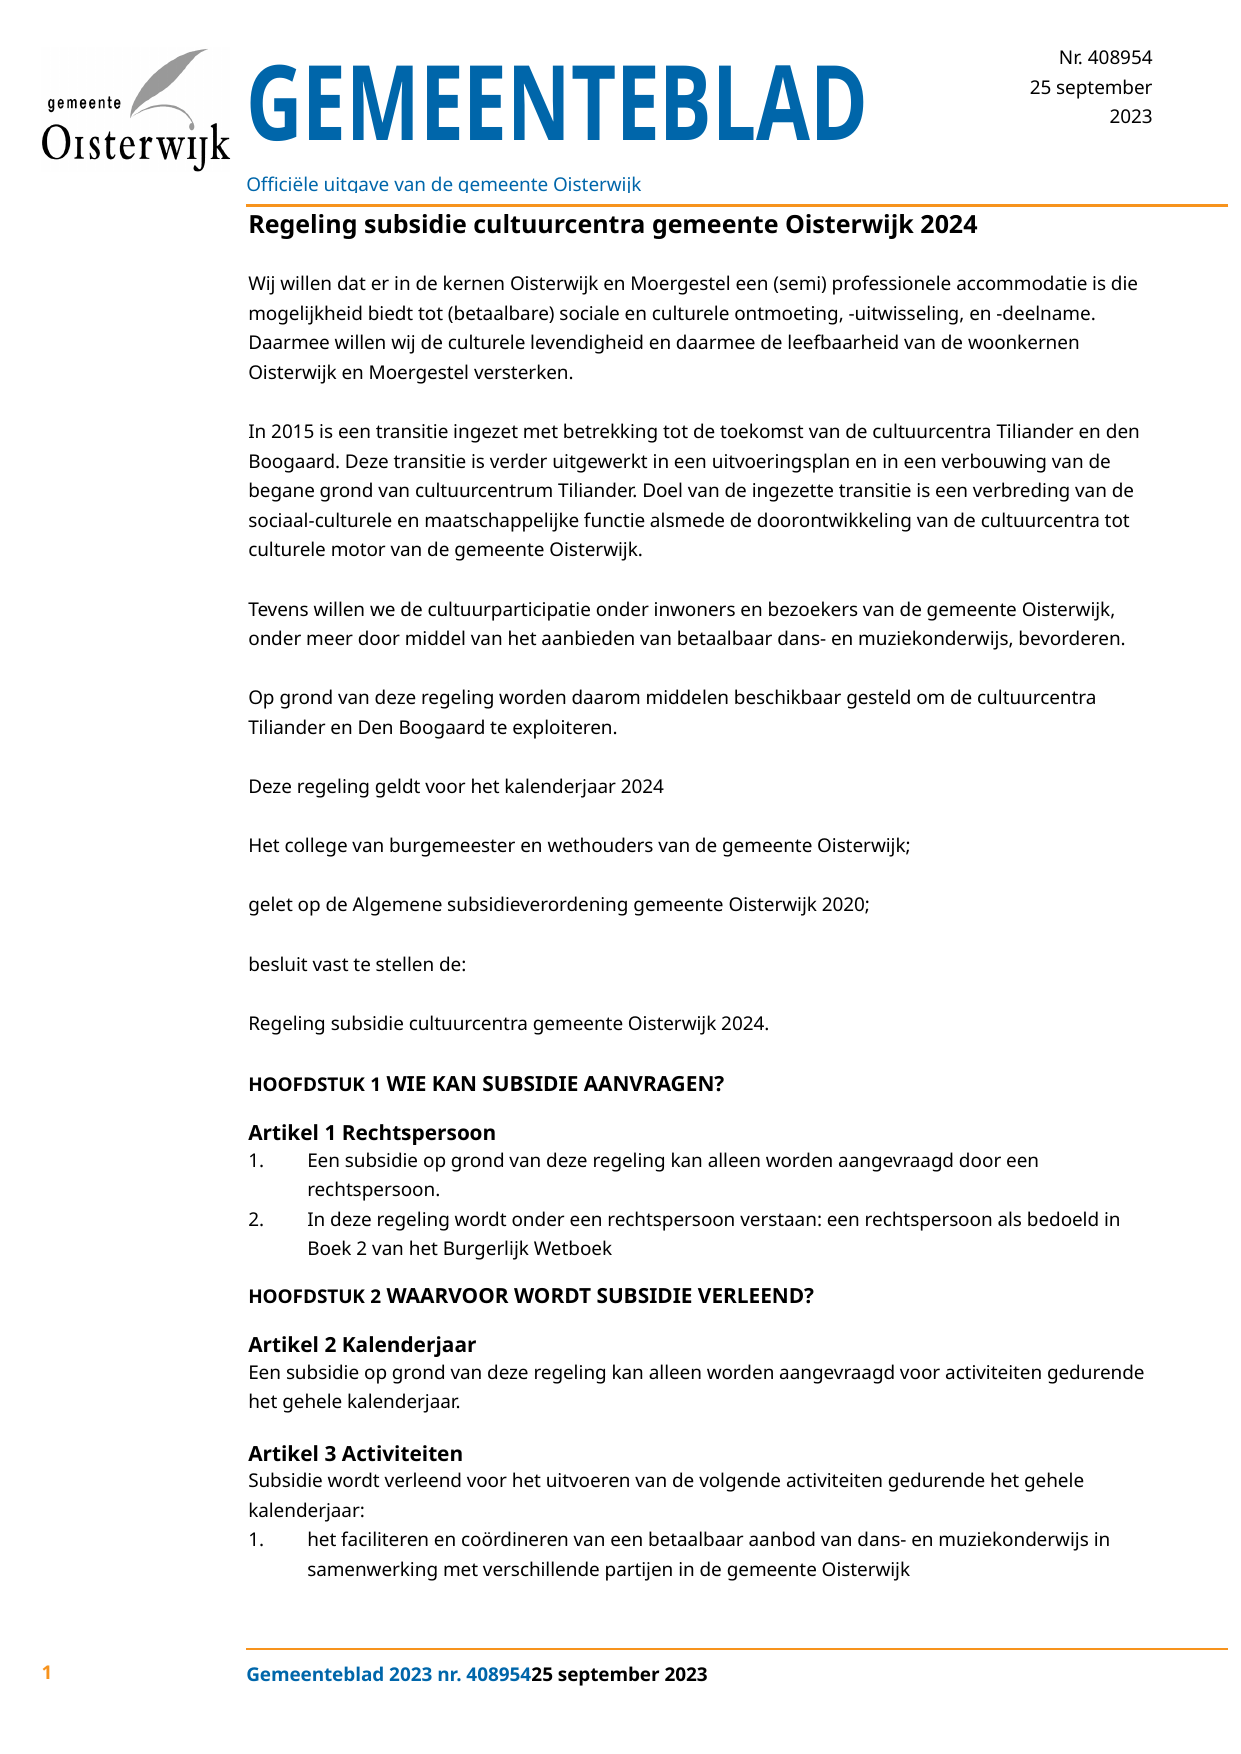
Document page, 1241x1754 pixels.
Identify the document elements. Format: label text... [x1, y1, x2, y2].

text Het college van burgemeester en wethouders van de gemeente Oisterwijk; [248, 832, 1152, 858]
text Regeling subsidie cultuurcentra gemeente Oisterwijk 2024 [248, 207, 1152, 241]
text Regeling subsidie cultuurcentra gemeente Oisterwijk 2024. [248, 1010, 1152, 1036]
text Deze regeling geldt voor het kalenderjaar 2024 [248, 773, 1152, 799]
text Tevens willen we de cultuurparticipatie onder inwoners en bezoekers van de gemeente Oisterwijk, onder meer door middel van het aanbieden van betaalbaar dans- en muziekonderwijs, bevorderen. [248, 596, 1152, 651]
text besluit vast te stellen de: [248, 951, 1152, 976]
list het faciliteren en coördineren van een betaalbaar aanbod van dans- en muziekonderwijs in samenwerking met verschillende partijen in de gemeente Oisterwijk [248, 1526, 1152, 1582]
text Subsidie wordt verleend voor het uitvoeren van de volgende activiteiten gedurende het gehele kalenderjaar: [248, 1467, 1152, 1523]
list Een subsidie op grond van deze regeling kan alleen worden aangevraagd door een rechtspersoon. [248, 1147, 1152, 1202]
text Artikel 2 Kalenderjaar [248, 1330, 1152, 1359]
text HOOFDSTUK 2 WAARVOOR WORDT SUBSIDIE VERLEEND? [248, 1281, 1152, 1309]
text In 2015 is een transitie ingezet met betrekking tot de toekomst van de cultuurcentra Tiliander en den Boogaard. Deze transitie is verder uitgewerkt in een uitvoeringsplan en in een verbouwing van de begane grond van cultuurcentrum Tiliander. Doel van de ingezette transitie is een verbreding van de sociaal-culturele en maatschappelijke functie alsmede de doorontwikkeling van de cultuurcentra tot culturele motor van de gemeente Oisterwijk. [248, 418, 1152, 562]
text gelet op de Algemene subsidieverordening gemeente Oisterwijk 2020; [248, 892, 1152, 917]
text Artikel 1 Rechtspersoon [248, 1118, 1152, 1147]
list In deze regeling wordt onder een rechtspersoon verstaan: een rechtspersoon als bedoeld in Boek 2 van het Burgerlijk Wetboek [248, 1206, 1152, 1261]
text Wij willen dat er in de kernen Oisterwijk en Moergestel een (semi) professionele accommodatie is die mogelijkheid biedt tot (betaalbare) sociale en culturele ontmoeting, -uitwisseling, en -deelname. Daarmee willen wij de culturele levendigheid en daarmee de leefbaarheid van de woonkernen Oisterwijk en Moergestel versterken. [248, 270, 1152, 385]
text HOOFDSTUK 1 WIE KAN SUBSIDIE AANVRAGEN? [248, 1069, 1152, 1097]
text Artikel 3 Activiteiten [248, 1439, 1152, 1467]
text Een subsidie op grond van deze regeling kan alleen worden aangevraagd voor activiteiten gedurende het gehele kalenderjaar. [248, 1359, 1152, 1414]
text Op grond van deze regeling worden daarom middelen beschikbaar gesteld om de cultuurcentra Tiliander en Den Boogaard te exploiteren. [248, 684, 1152, 740]
picture [41, 47, 231, 172]
